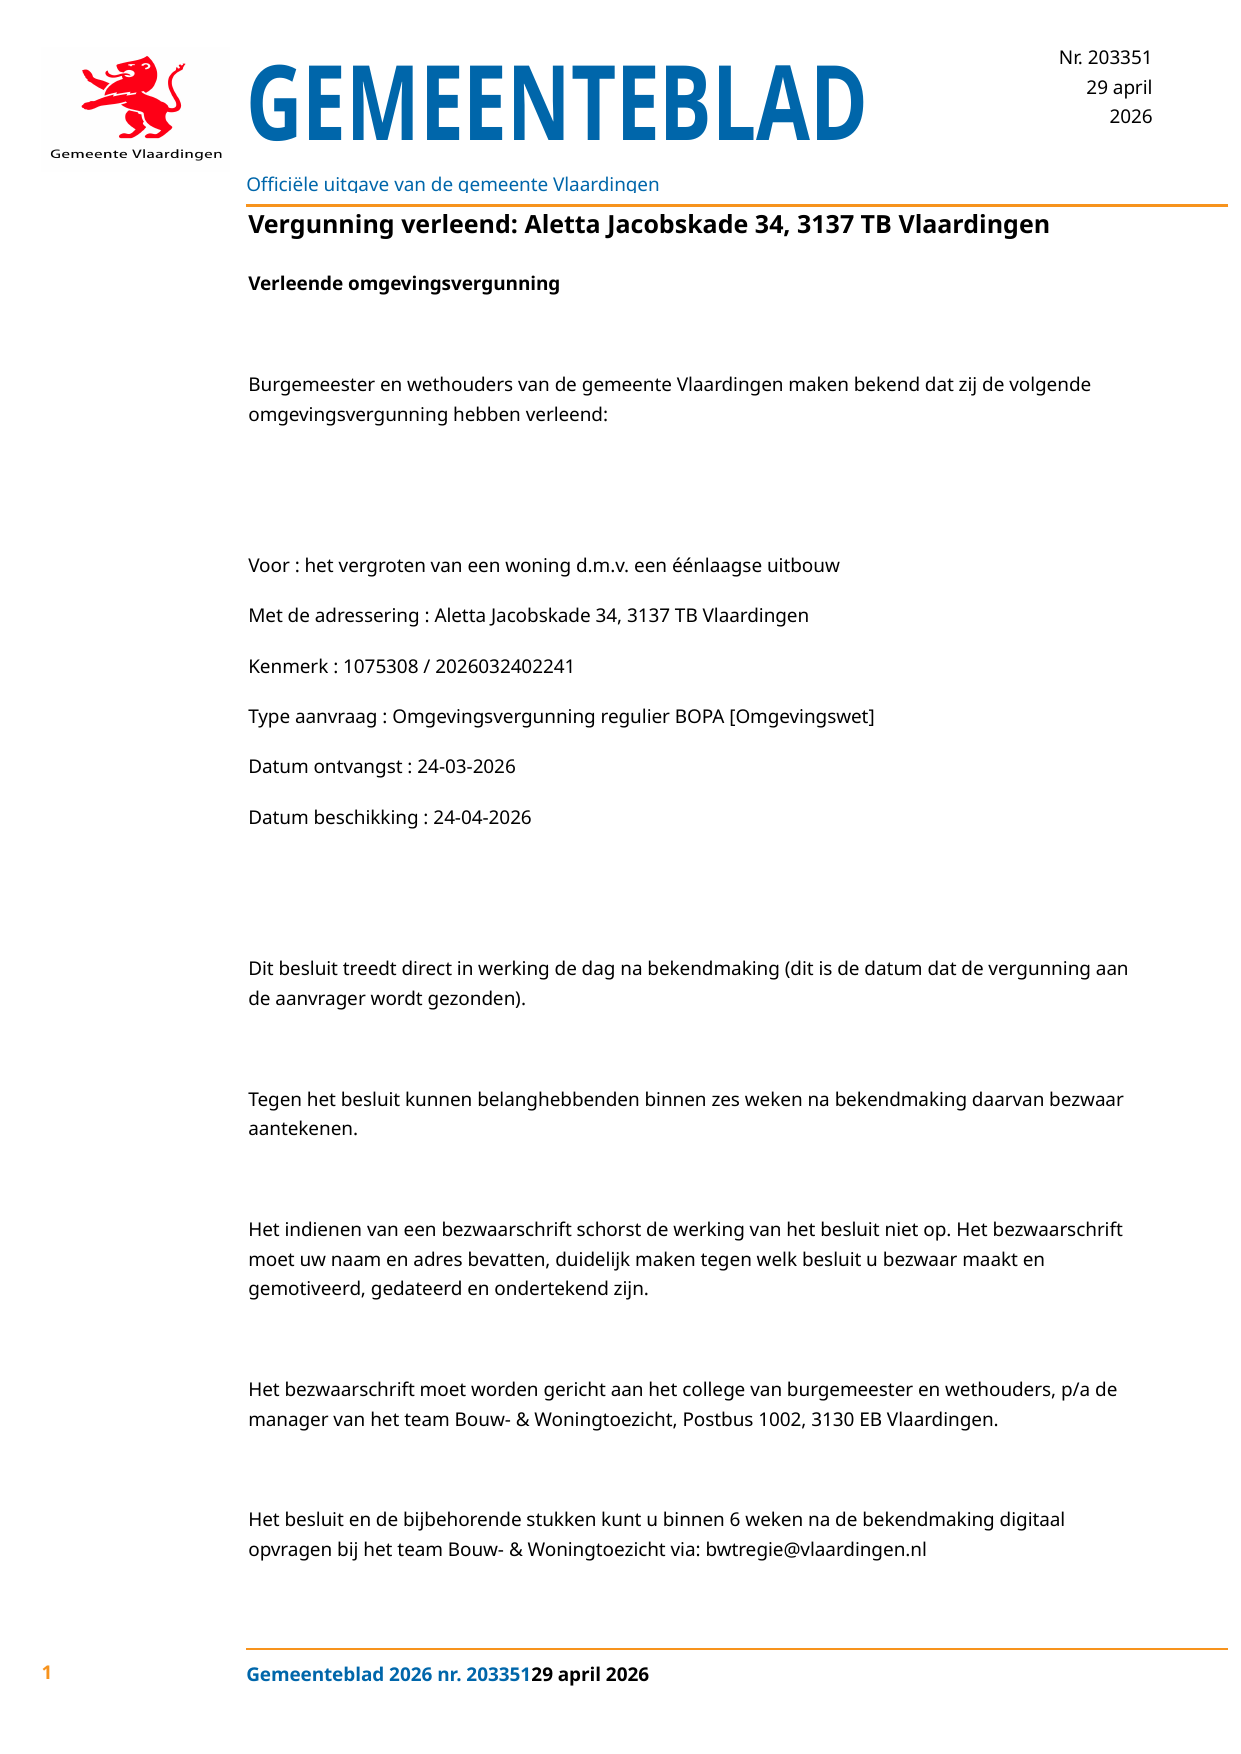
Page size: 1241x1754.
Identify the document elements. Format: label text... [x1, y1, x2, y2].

text Datum beschikking : 24-04-2026 [248, 804, 1152, 830]
text Met de adressering : Aletta Jacobskade 34, 3137 TB Vlaardingen [248, 602, 1152, 628]
text Kenmerk : 1075308 / 2026032402241 [248, 653, 1152, 678]
text Datum ontvangst : 24-03-2026 [248, 754, 1152, 779]
text Het besluit en de bijbehorende stukken kunt u binnen 6 weken na de bekendmaking digitaal opvragen bij het team Bouw- & Woningtoezicht via: bwtregie@vlaardingen.nl [248, 1507, 1152, 1562]
text Verleende omgevingsvergunning [248, 270, 1152, 296]
text Het bezwaarschrift moet worden gericht aan het college van burgemeester en wethouders, p/a de manager van het team Bouw- & Woningtoezicht, Postbus 1002, 3130 EB Vlaardingen. [248, 1376, 1152, 1431]
text Type aanvraag : Omgevingsvergunning regulier BOPA [Omgevingswet] [248, 703, 1152, 729]
text Voor : het vergroten van een woning d.m.v. een éénlaagse uitbouw [248, 552, 1152, 578]
picture [41, 47, 231, 172]
text Dit besluit treedt direct in werking de dag na bekendmaking (dit is de datum dat de vergunning aan de aanvrager wordt gezonden). [248, 955, 1152, 1011]
text Het indienen van een bezwaarschrift schorst de werking van het besluit niet op. Het bezwaarschrift moet uw naam en adres bevatten, duidelijk maken tegen welk besluit u bezwaar maakt en gemotiveerd, gedateerd en ondertekend zijn. [248, 1216, 1152, 1301]
text Tegen het besluit kunnen belanghebbenden binnen zes weken na bekendmaking daarvan bezwaar aantekenen. [248, 1086, 1152, 1141]
text Vergunning verleend: Aletta Jacobskade 34, 3137 TB Vlaardingen [248, 207, 1152, 241]
text Burgemeester en wethouders van de gemeente Vlaardingen maken bekend dat zij de volgende omgevingsvergunning hebben verleend: [248, 371, 1152, 426]
